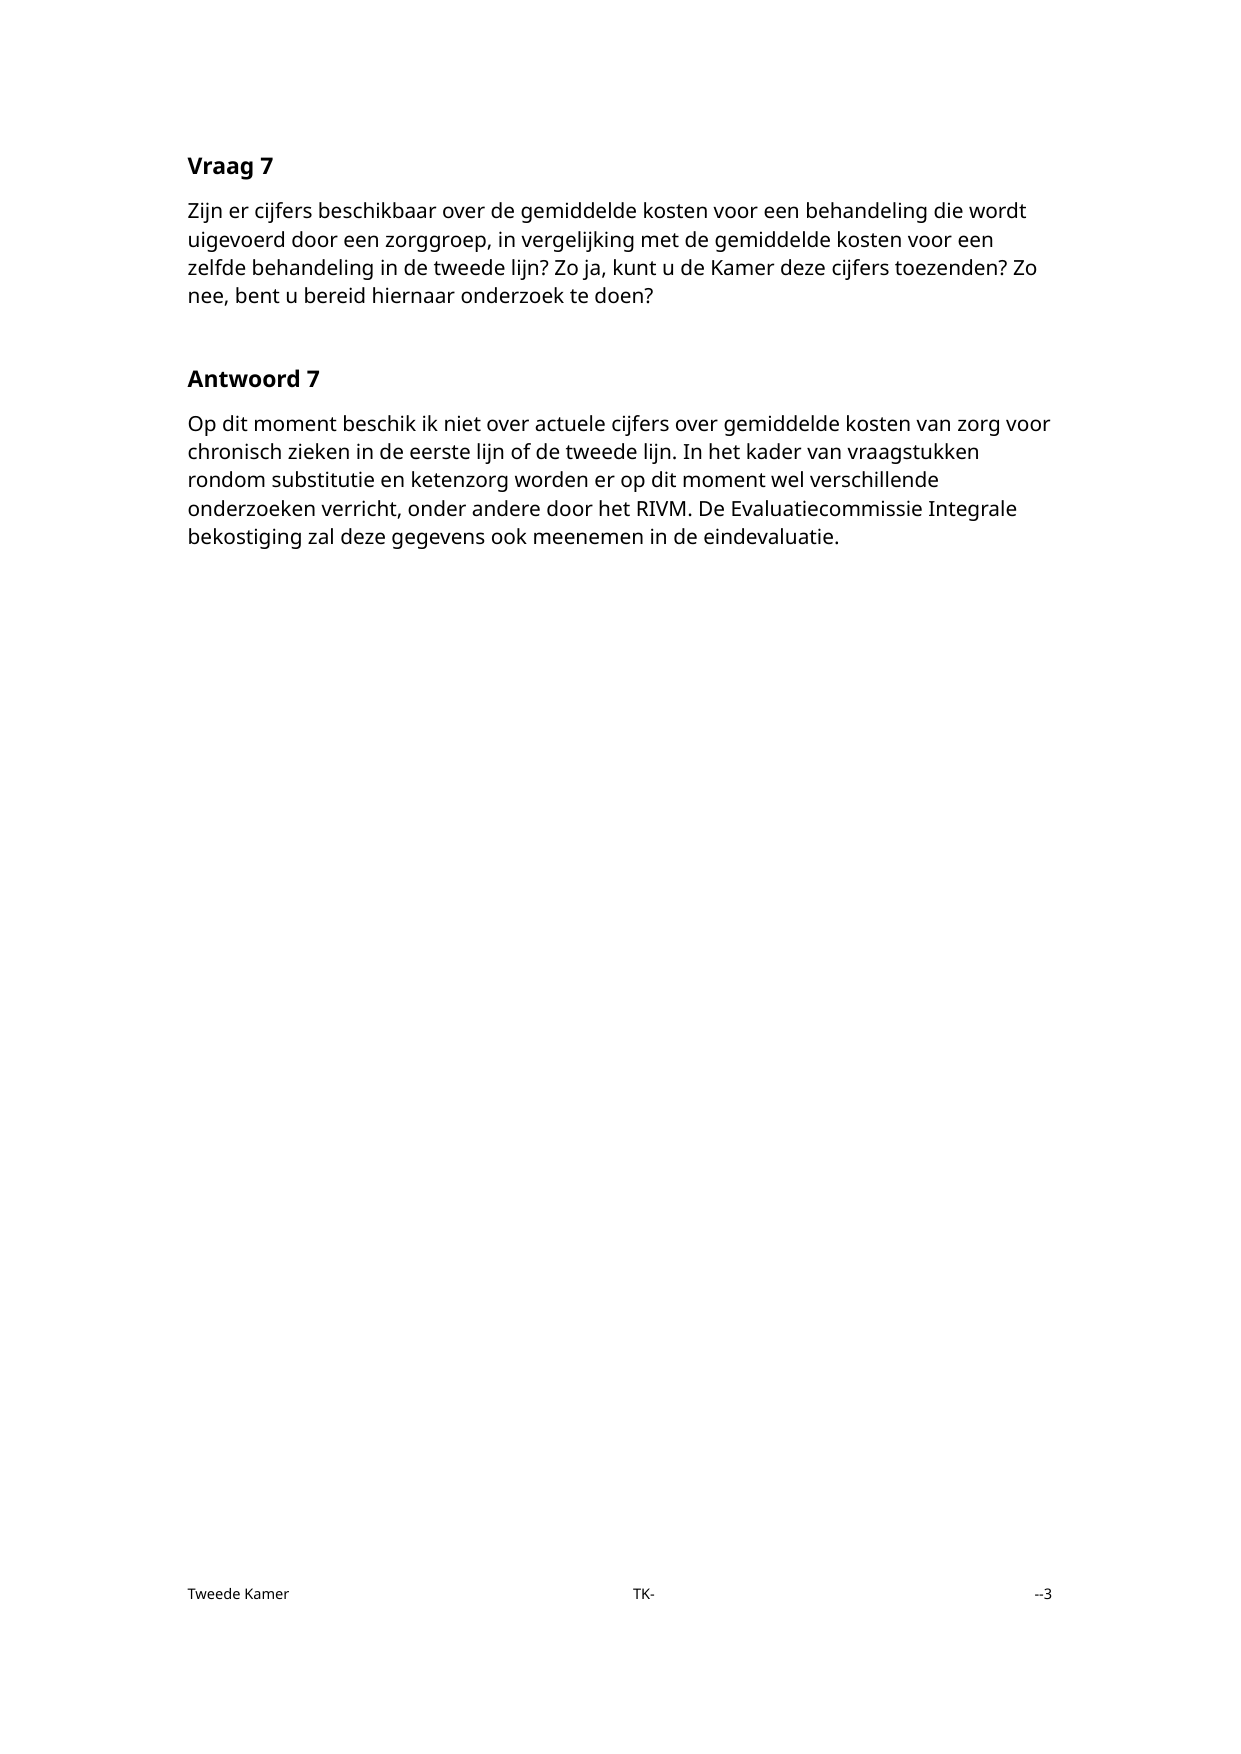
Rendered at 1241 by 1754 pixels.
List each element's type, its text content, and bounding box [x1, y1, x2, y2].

subtitle Vraag 7 [187, 150, 1053, 181]
text Zijn er cijfers beschikbaar over de gemiddelde kosten voor een behandeling die wordt uigevoerd door een zorggroep, in vergelijking met de gemiddelde kosten voor een zelfde behandeling in de tweede lijn? Zo ja, kunt u de Kamer deze cijfers toezenden? Zo nee, bent u bereid hiernaar onderzoek te doen? [187, 196, 1053, 310]
subtitle Antwoord 7 [187, 362, 1053, 394]
text Op dit moment beschik ik niet over actuele cijfers over gemiddelde kosten van zorg voor chronisch zieken in de eerste lijn of de tweede lijn. In het kader van vraagstukken rondom substitutie en ketenzorg worden er op dit moment wel verschillende onderzoeken verricht, onder andere door het RIVM. De Evaluatiecommissie Integrale bekostiging zal deze gegevens ook meenemen in de eindevaluatie. [187, 409, 1053, 551]
